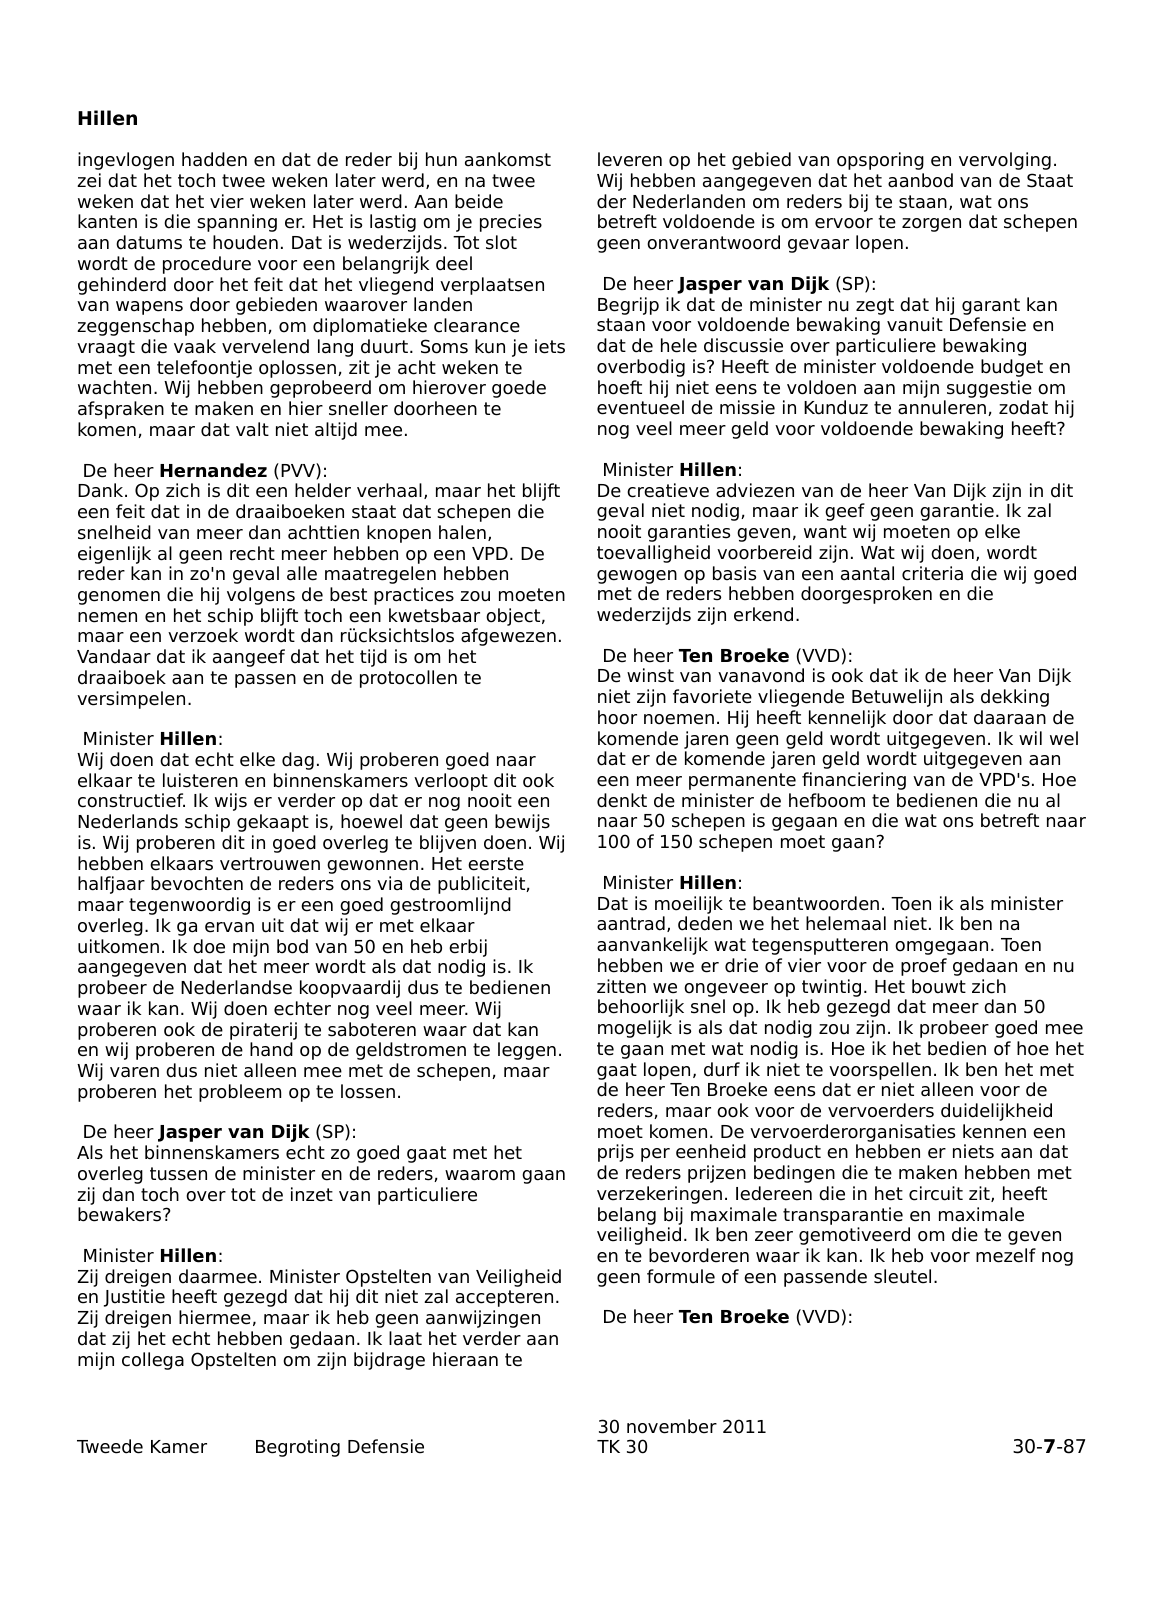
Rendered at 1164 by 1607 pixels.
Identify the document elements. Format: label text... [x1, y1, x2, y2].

text De creatieve adviezen van de heer Van Dijk zijn in dit geval niet nodig, maar ik geef geen garantie. Ik zal nooit garanties geven, want wij moeten op elke toevalligheid voorbereid zijn. Wat wij doen, wordt gewogen op basis van een aantal criteria die wij goed met de reders hebben doorgesproken en die wederzijds zijn erkend. [596, 480, 1087, 626]
text Minister Hillen: [77, 1246, 567, 1267]
text Zij dreigen daarmee. Minister Opstelten van Veiligheid en Justitie heeft gezegd dat hij dit niet zal accepteren. Zij dreigen hiermee, maar ik heb geen aanwijzingen dat zij het echt hebben gedaan. Ik laat het verder aan mijn collega Opstelten om zijn bijdrage hieraan te [77, 1267, 567, 1370]
text Dank. Op zich is dit een helder verhaal, maar het blijft een feit dat in de draaiboeken staat dat schepen die snelheid van meer dan achttien knopen halen, eigenlijk al geen recht meer hebben op een VPD. De reder kan in zo'n geval alle maatregelen hebben genomen die hij volgens de best practices zou moeten nemen en het schip blijft toch een kwetsbaar object, maar een verzoek wordt dan rücksichtslos afgewezen. Vandaar dat ik aangeef dat het tijd is om het draaiboek aan te passen en de protocollen te versimpelen. [77, 481, 567, 709]
text De heer Jasper van Dijk (SP): [77, 1122, 567, 1143]
text Begrijp ik dat de minister nu zegt dat hij garant kan staan voor voldoende bewaking vanuit Defensie en dat de hele discussie over particuliere bewaking overbodig is? Heeft de minister voldoende budget en hoeft hij niet eens te voldoen aan mijn suggestie om eventueel de missie in Kunduz te annuleren, zodat hij nog veel meer geld voor voldoende bewaking heeft? [596, 294, 1087, 440]
text Minister Hillen: [596, 873, 1087, 893]
text De heer Jasper van Dijk (SP): [596, 274, 1087, 294]
text De heer Ten Broeke (VVD): [596, 646, 1087, 666]
text Wij doen dat echt elke dag. Wij proberen goed naar elkaar te luisteren en binnenskamers verloopt dit ook constructief. Ik wijs er verder op dat er nog nooit een Nederlands schip gekaapt is, hoewel dat geen bewijs is. Wij proberen dit in goed overleg te blijven doen. Wij hebben elkaars vertrouwen gewonnen. Het eerste halfjaar bevochten de reders ons via de publiciteit, maar tegenwoordig is er een goed gestroomlijnd overleg. Ik ga ervan uit dat wij er met elkaar uitkomen. Ik doe mijn bod van 50 en heb erbij aangegeven dat het meer wordt als dat nodig is. Ik probeer de Nederlandse koopvaardij dus te bedienen waar ik kan. Wij doen echter nog veel meer. Wij proberen ook de piraterij te saboteren waar dat kan en wij proberen de hand op de geldstromen te leggen. Wij varen dus niet alleen mee met de schepen, maar proberen het probleem op te lossen. [77, 750, 567, 1102]
text Minister Hillen: [596, 460, 1087, 480]
text De heer Ten Broeke (VVD): [596, 1307, 1087, 1328]
text ingevlogen hadden en dat de reder bij hun aankomst zei dat het toch twee weken later werd, en na twee weken dat het vier weken later werd. Aan beide kanten is die spanning er. Het is lastig om je precies aan datums te houden. Dat is wederzijds. Tot slot wordt de procedure voor een belangrijk deel gehinderd door het feit dat het vliegend verplaatsen van wapens door gebieden waarover landen zeggenschap hebben, om diplomatieke clearance vraagt die vaak vervelend lang duurt. Soms kun je iets met een telefoontje oplossen, zit je acht weken te wachten. Wij hebben geprobeerd om hierover goede afspraken te maken en hier sneller doorheen te komen, maar dat valt niet altijd mee. [77, 150, 567, 440]
text Dat is moeilijk te beantwoorden. Toen ik als minister aantrad, deden we het helemaal niet. Ik ben na aanvankelijk wat tegensputteren omgegaan. Toen hebben we er drie of vier voor de proef gedaan en nu zitten we ongeveer op twintig. Het bouwt zich behoorlijk snel op. Ik heb gezegd dat meer dan 50 mogelijk is als dat nodig zou zijn. Ik probeer goed mee te gaan met wat nodig is. Hoe ik het bedien of hoe het gaat lopen, durf ik niet te voorspellen. Ik ben het met de heer Ten Broeke eens dat er niet alleen voor de reders, maar ook voor de vervoerders duidelijkheid moet komen. De vervoerderorganisaties kennen een prijs per eenheid product en hebben er niets aan dat de reders prijzen bedingen die te maken hebben met verzekeringen. Iedereen die in het circuit zit, heeft belang bij maximale transparantie en maximale veiligheid. Ik ben zeer gemotiveerd om die te geven en te bevorderen waar ik kan. Ik heb voor mezelf nog geen formule of een passende sleutel. [596, 893, 1087, 1287]
text Als het binnenskamers echt zo goed gaat met het overleg tussen de minister en de reders, waarom gaan zij dan toch over tot de inzet van particuliere bewakers? [77, 1143, 567, 1226]
text Minister Hillen: [77, 729, 567, 750]
text leveren op het gebied van opsporing en vervolging. Wij hebben aangegeven dat het aanbod van de Staat der Nederlanden om reders bij te staan, wat ons betreft voldoende is om ervoor te zorgen dat schepen geen onverantwoord gevaar lopen. [596, 150, 1087, 254]
text De heer Hernandez (PVV): [77, 460, 567, 481]
text De winst van vanavond is ook dat ik de heer Van Dijk niet zijn favoriete vliegende Betuwelijn als dekking hoor noemen. Hij heeft kennelijk door dat daaraan de komende jaren geen geld wordt uitgegeven. Ik wil wel dat er de komende jaren geld wordt uitgegeven aan een meer permanente financiering van de VPD's. Hoe denkt de minister de hefboom te bedienen die nu al naar 50 schepen is gegaan en die wat ons betreft naar 100 of 150 schepen moet gaan? [596, 666, 1087, 853]
